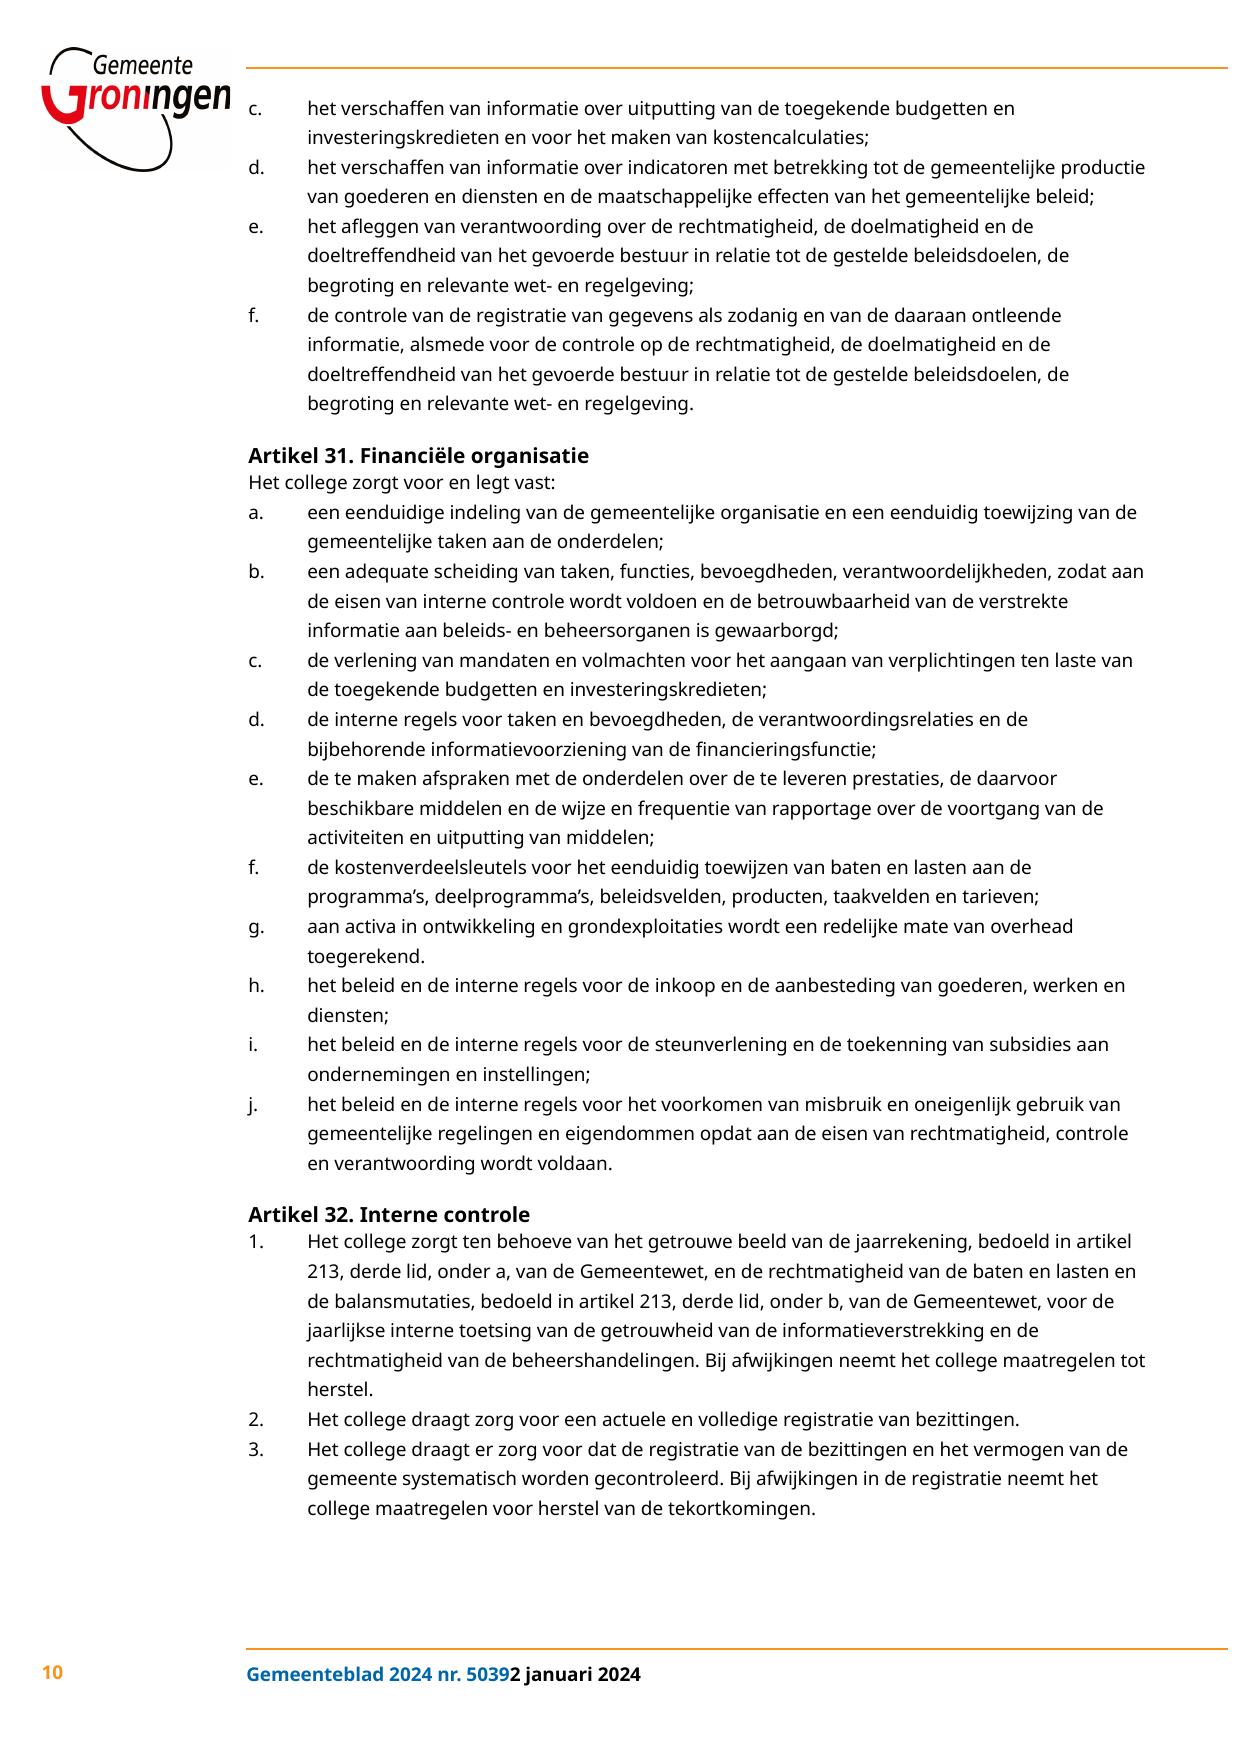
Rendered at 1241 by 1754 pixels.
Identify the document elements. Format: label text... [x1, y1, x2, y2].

list het beleid en de interne regels voor de inkoop en de aanbesteding van goederen, werken en diensten; [248, 972, 1152, 1028]
text Artikel 32. Interne controle [248, 1200, 1152, 1229]
list Het college zorgt ten behoeve van het getrouwe beeld van de jaarrekening, bedoeld in artikel 213, derde lid, onder a, van de Gemeentewet, en de rechtmatigheid van de baten en lasten en de balansmutaties, bedoeld in artikel 213, derde lid, onder b, van de Gemeentewet, voor de jaarlijkse interne toetsing van de getrouwheid van de informatieverstrekking en de rechtmatigheid van de beheershandelingen. Bij afwijkingen neemt het college maatregelen tot herstel. [248, 1229, 1152, 1402]
list aan activa in ontwikkeling en grondexploitaties wordt een redelijke mate van overhead toegerekend. [248, 913, 1152, 968]
list het verschaffen van informatie over uitputting van de toegekende budgetten en investeringskredieten en voor het maken van kostencalculaties; [248, 95, 1152, 150]
list Het college draagt zorg voor een actuele en volledige registratie van bezittingen. [248, 1406, 1152, 1432]
text Het college zorgt voor en legt vast: [248, 469, 1152, 495]
list de te maken afspraken met de onderdelen over de te leveren prestaties, de daarvoor beschikbare middelen en de wijze en frequentie van rapportage over de voortgang van de activiteiten en uitputting van middelen; [248, 765, 1152, 850]
list het beleid en de interne regels voor het voorkomen van misbruik en oneigenlijk gebruik van gemeentelijke regelingen en eigendommen opdat aan de eisen van rechtmatigheid, controle en verantwoording wordt voldaan. [248, 1091, 1152, 1176]
list de kostenverdeelsleutels voor het eenduidig toewijzen van baten en lasten aan de programma’s, deelprogramma’s, beleidsvelden, producten, taakvelden en tarieven; [248, 854, 1152, 909]
list het afleggen van verantwoording over de rechtmatigheid, de doelmatigheid en de doeltreffendheid van het gevoerde bestuur in relatie tot de gestelde beleidsdoelen, de begroting en relevante wet- en regelgeving; [248, 213, 1152, 298]
list het beleid en de interne regels voor de steunverlening en de toekenning van subsidies aan ondernemingen en instellingen; [248, 1032, 1152, 1087]
picture [41, 47, 231, 172]
list het verschaffen van informatie over indicatoren met betrekking tot de gemeentelijke productie van goederen en diensten en de maatschappelijke effecten van het gemeentelijke beleid; [248, 154, 1152, 209]
text Artikel 31. Financiële organisatie [248, 441, 1152, 469]
list Het college draagt er zorg voor dat de registratie van de bezittingen en het vermogen van de gemeente systematisch worden gecontroleerd. Bij afwijkingen in de registratie neemt het college maatregelen voor herstel van de tekortkomingen. [248, 1436, 1152, 1521]
list de verlening van mandaten en volmachten voor het aangaan van verplichtingen ten laste van de toegekende budgetten en investeringskredieten; [248, 647, 1152, 702]
list een adequate scheiding van taken, functies, bevoegdheden, verantwoordelijkheden, zodat aan de eisen van interne controle wordt voldoen en de betrouwbaarheid van de verstrekte informatie aan beleids- en beheersorganen is gewaarborgd; [248, 558, 1152, 643]
list de interne regels voor taken en bevoegdheden, de verantwoordingsrelaties en de bijbehorende informatievoorziening van de financieringsfunctie; [248, 706, 1152, 761]
list een eenduidige indeling van de gemeentelijke organisatie en een eenduidig toewijzing van de gemeentelijke taken aan de onderdelen; [248, 499, 1152, 554]
list de controle van de registratie van gegevens als zodanig en van de daaraan ontleende informatie, alsmede voor de controle op de rechtmatigheid, de doelmatigheid en de doeltreffendheid van het gevoerde bestuur in relatie tot de gestelde beleidsdoelen, de begroting en relevante wet- en regelgeving. [248, 302, 1152, 416]
